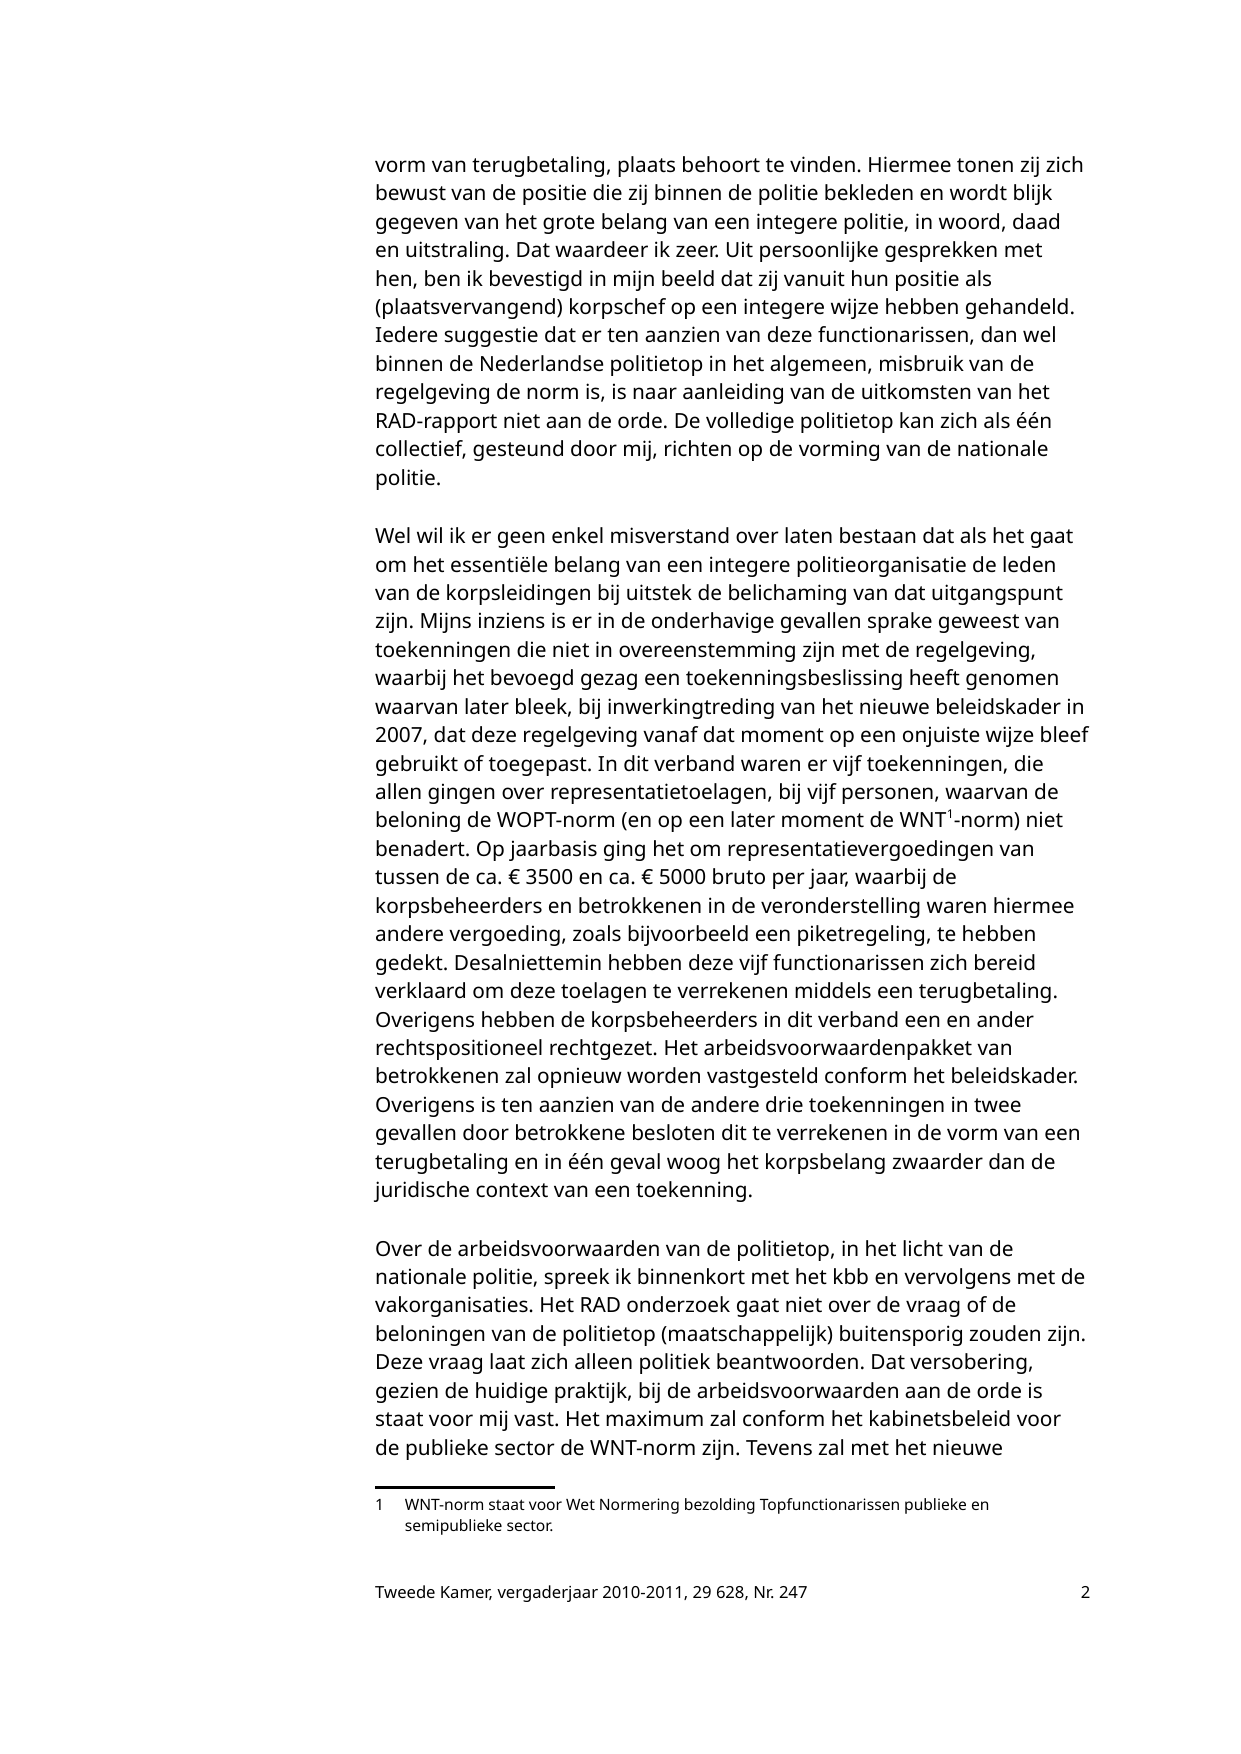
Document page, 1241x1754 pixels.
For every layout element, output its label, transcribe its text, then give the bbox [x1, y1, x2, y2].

text WNT-norm staat voor Wet Normering bezolding Topfunctionarissen publieke en semipublieke sector. [375, 1479, 1090, 1536]
text vorm van terugbetaling, plaats behoort te vinden. Hiermee tonen zij zich bewust van de positie die zij binnen de politie bekleden en wordt blijk gegeven van het grote belang van een integere politie, in woord, daad en uitstraling. Dat waardeer ik zeer. Uit persoonlijke gesprekken met hen, ben ik bevestigd in mijn beeld dat zij vanuit hun positie als (plaatsvervangend) korpschef op een integere wijze hebben gehandeld. Iedere suggestie dat er ten aanzien van deze functionarissen, dan wel binnen de Nederlandse politietop in het algemeen, misbruik van de regelgeving de norm is, is naar aanleiding van de uitkomsten van het RAD-rapport niet aan de orde. De volledige politietop kan zich als één collectief, gesteund door mij, richten op de vorming van de nationale politie. [375, 150, 1090, 491]
text Over de arbeidsvoorwaarden van de politietop, in het licht van de nationale politie, spreek ik binnenkort met het kbb en vervolgens met de vakorganisaties. Het RAD onderzoek gaat niet over de vraag of de beloningen van de politietop (maatschappelijk) buitensporig zouden zijn. Deze vraag laat zich alleen politiek beantwoorden. Dat versobering, gezien de huidige praktijk, bij de arbeidsvoorwaarden aan de orde is staat voor mij vast. Het maximum zal conform het kabinetsbeleid voor de publieke sector de WNT-norm zijn. Tevens zal met het nieuwe [375, 1234, 1090, 1461]
text Wel wil ik er geen enkel misverstand over laten bestaan dat als het gaat om het essentiële belang van een integere politieorganisatie de leden van de korpsleidingen bij uitstek de belichaming van dat uitgangspunt zijn. Mijns inziens is er in de onderhavige gevallen sprake geweest van toekenningen die niet in overeenstemming zijn met de regelgeving, waarbij het bevoegd gezag een toekenningsbeslissing heeft genomen waarvan later bleek, bij inwerkingtreding van het nieuwe beleidskader in 2007, dat deze regelgeving vanaf dat moment op een onjuiste wijze bleef gebruikt of toegepast. In dit verband waren er vijf toekenningen, die allen gingen over representatietoelagen, bij vijf personen, waarvan de beloning de WOPT-norm (en op een later moment de WNT-norm) niet benadert. Op jaarbasis ging het om representatievergoedingen van tussen de ca. € 3500 en ca. € 5000 bruto per jaar, waarbij de korpsbeheerders en betrokkenen in de veronderstelling waren hiermee andere vergoeding, zoals bijvoorbeeld een piketregeling, te hebben gedekt. Desalniettemin hebben deze vijf functionarissen zich bereid verklaard om deze toelagen te verrekenen middels een terugbetaling. Overigens hebben de korpsbeheerders in dit verband een en ander rechtspositioneel rechtgezet. Het arbeidsvoorwaardenpakket van betrokkenen zal opnieuw worden vastgesteld conform het beleidskader. Overigens is ten aanzien van de andere drie toekenningen in twee gevallen door betrokkene besloten dit te verrekenen in de vorm van een terugbetaling en in één geval woog het korpsbelang zwaarder dan de juridische context van een toekenning. [375, 521, 1090, 1204]
